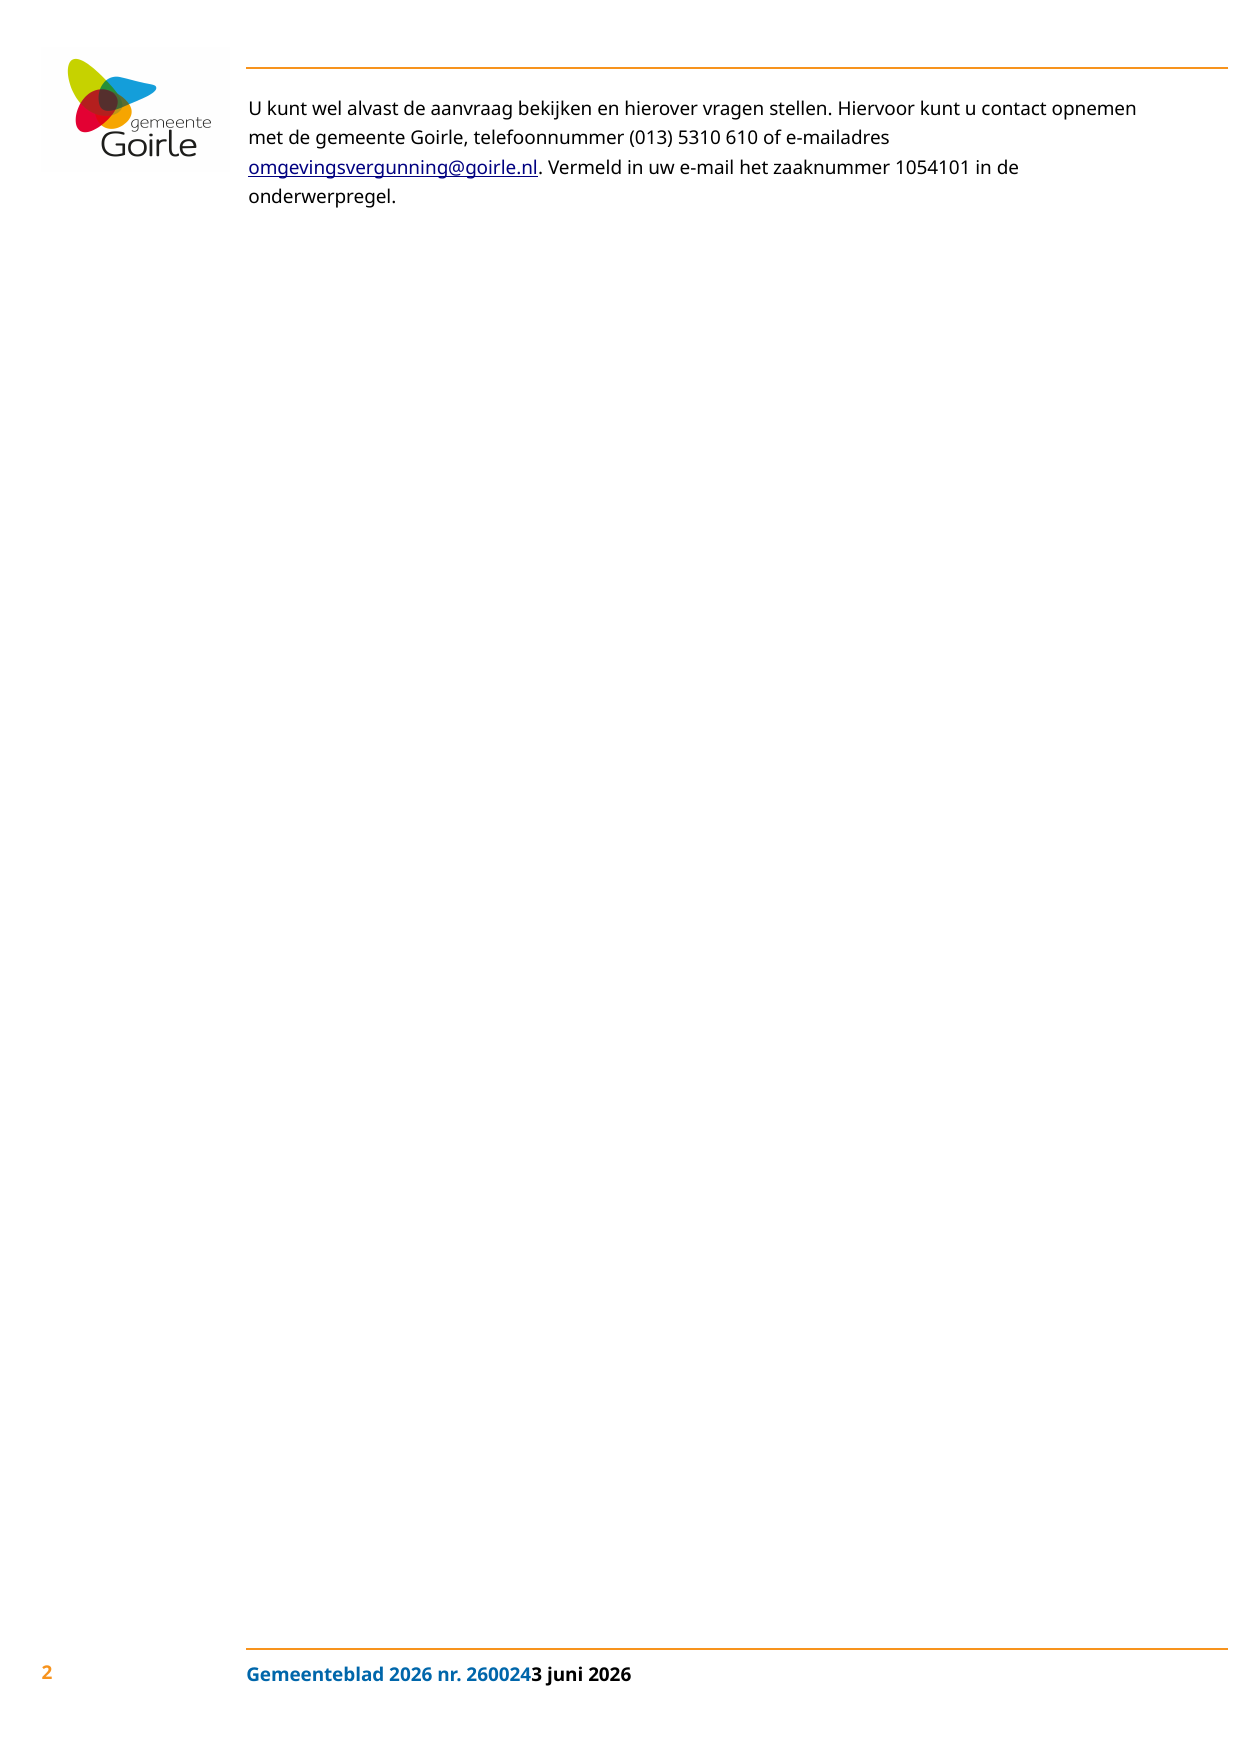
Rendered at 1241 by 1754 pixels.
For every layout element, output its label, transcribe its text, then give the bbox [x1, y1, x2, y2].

text U kunt wel alvast de aanvraag bekijken en hierover vragen stellen. Hiervoor kunt u contact opnemen met de gemeente Goirle, telefoonnummer (013) 5310 610 of e-mailadres omgevingsvergunning@goirle.nl. Vermeld in uw e-mail het zaaknummer 1054101 in de onderwerpregel. [248, 95, 1152, 209]
picture [41, 47, 231, 172]
